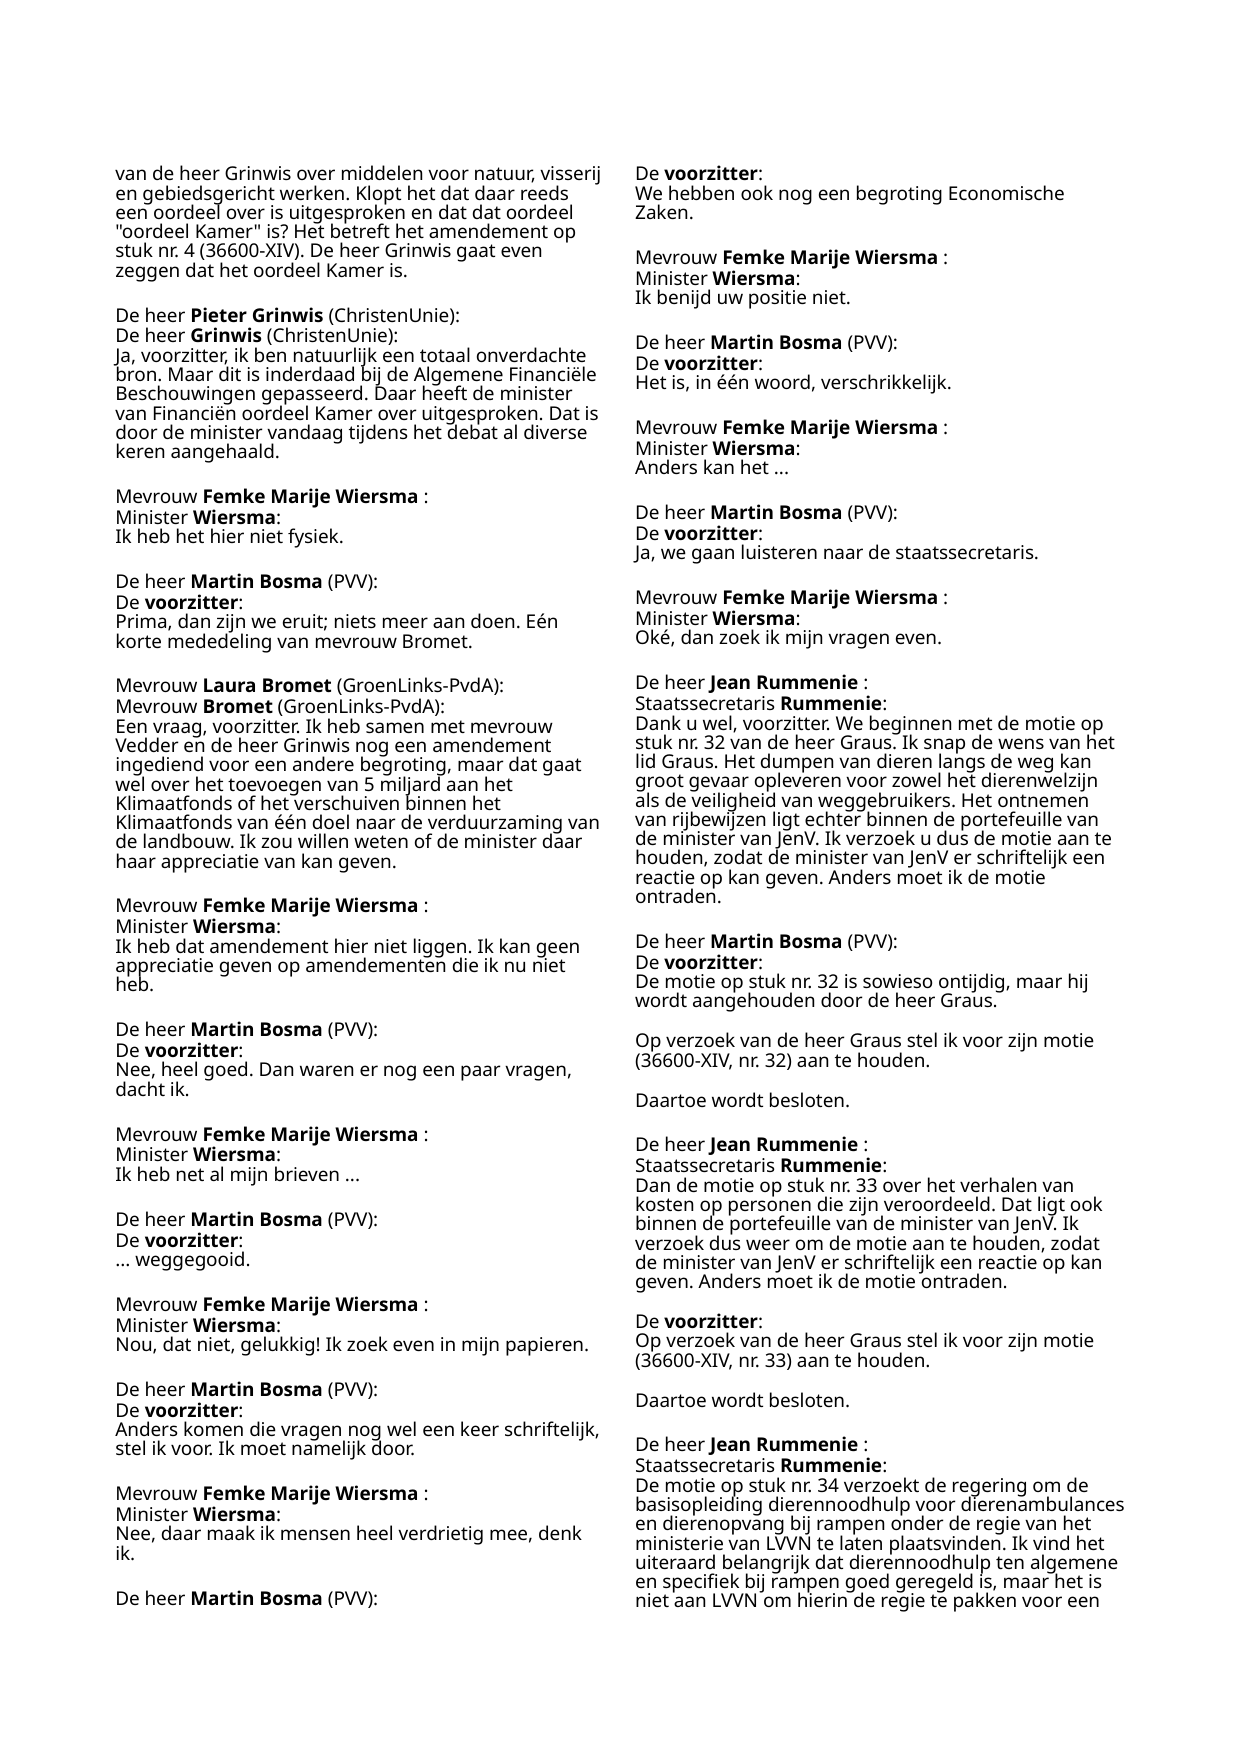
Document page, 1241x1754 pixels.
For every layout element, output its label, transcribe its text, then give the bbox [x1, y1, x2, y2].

text Oké, dan zoek ik mijn vragen even. [635, 629, 1125, 649]
text Mevrouw Femke Marije Wiersma : [115, 1121, 605, 1146]
text ... weggegooid. [115, 1251, 605, 1270]
text De voorzitter: [635, 355, 1125, 374]
text Mevrouw Femke Marije Wiersma : [115, 1291, 605, 1317]
text Minister Wiersma: [115, 918, 605, 938]
text Staatssecretaris Rummenie: [635, 695, 1125, 714]
text Mevrouw Bromet (GroenLinks-PvdA): [115, 698, 605, 718]
text De voorzitter: [635, 954, 1125, 973]
text Op verzoek van de heer Graus stel ik voor zijn motie (36600-XIV, nr. 32) aan te houden. [635, 1032, 1125, 1071]
text Minister Wiersma: [115, 1317, 605, 1336]
text Dank u wel, voorzitter. We beginnen met de motie op stuk nr. 32 van de heer Graus. Ik snap de wens van het lid Graus. Het dumpen van dieren langs de weg kan groot gevaar opleveren voor zowel het dierenwelzijn als de veiligheid van weggebruikers. Het ontnemen van rijbewijzen ligt echter binnen de portefeuille van de minister van JenV. Ik verzoek u dus de motie aan te houden, zodat de minister van JenV er schriftelijk een reactie op kan geven. Anders moet ik de motie ontraden. [635, 714, 1125, 907]
text Ik heb het hier niet fysiek. [115, 528, 605, 547]
text De heer Pieter Grinwis (ChristenUnie): [115, 302, 605, 327]
text Mevrouw Laura Bromet (GroenLinks-PvdA): [115, 673, 605, 698]
text De voorzitter: [635, 165, 1125, 184]
text Dan de motie op stuk nr. 33 over het verhalen van kosten op personen die zijn veroordeeld. Dat ligt ook binnen de portefeuille van de minister van JenV. Ik verzoek dus weer om de motie aan te houden, zodat de minister van JenV er schriftelijk een reactie op kan geven. Anders moet ik de motie ontraden. [635, 1177, 1125, 1292]
text Daartoe wordt besloten. [635, 1092, 1125, 1111]
text Minister Wiersma: [635, 270, 1125, 289]
text We hebben ook nog een begroting Economische Zaken. [635, 184, 1125, 223]
text De heer Martin Bosma (PVV): [635, 499, 1125, 525]
text Minister Wiersma: [635, 610, 1125, 629]
text Mevrouw Femke Marije Wiersma : [635, 414, 1125, 440]
text De heer Jean Rummenie : [635, 669, 1125, 695]
text De heer Martin Bosma (PVV): [115, 1585, 605, 1611]
text De voorzitter: [115, 1402, 605, 1421]
text van de heer Grinwis over middelen voor natuur, visserij en gebiedsgericht werken. Klopt het dat daar reeds een oordeel over is uitgesproken en dat dat oordeel "oordeel Kamer" is? Het betreft het amendement op stuk nr. 4 (36600-XIV). De heer Grinwis gaat even zeggen dat het oordeel Kamer is. [115, 165, 605, 281]
text Op verzoek van de heer Graus stel ik voor zijn motie (36600-XIV, nr. 33) aan te houden. [635, 1332, 1125, 1371]
text Nee, heel goed. Dan waren er nog een paar vragen, dacht ik. [115, 1061, 605, 1100]
text De heer Grinwis (ChristenUnie): [115, 327, 605, 347]
text Staatssecretaris Rummenie: [635, 1457, 1125, 1477]
text Minister Wiersma: [635, 440, 1125, 459]
text De voorzitter: [635, 1313, 1125, 1332]
text Mevrouw Femke Marije Wiersma : [635, 584, 1125, 610]
text Mevrouw Femke Marije Wiersma : [115, 483, 605, 509]
text Staatssecretaris Rummenie: [635, 1157, 1125, 1177]
text Een vraag, voorzitter. Ik heb samen met mevrouw Vedder en de heer Grinwis nog een amendement ingediend voor een andere begroting, maar dat gaat wel over het toevoegen van 5 miljard aan het Klimaatfonds of het verschuiven binnen het Klimaatfonds van één doel naar de verduurzaming van de landbouw. Ik zou willen weten of de minister daar haar appreciatie van kan geven. [115, 718, 605, 872]
text De heer Martin Bosma (PVV): [635, 928, 1125, 954]
text De voorzitter: [115, 1042, 605, 1061]
text Anders kan het ... [635, 459, 1125, 478]
text Daartoe wordt besloten. [635, 1392, 1125, 1411]
text Anders komen die vragen nog wel een keer schriftelijk, stel ik voor. Ik moet namelijk door. [115, 1421, 605, 1459]
text Prima, dan zijn we eruit; niets meer aan doen. Eén korte mededeling van mevrouw Bromet. [115, 613, 605, 652]
text Ja, we gaan luisteren naar de staatssecretaris. [635, 544, 1125, 563]
text Mevrouw Femke Marije Wiersma : [115, 893, 605, 918]
text Mevrouw Femke Marije Wiersma : [115, 1480, 605, 1506]
text De heer Jean Rummenie : [635, 1132, 1125, 1157]
text De voorzitter: [115, 594, 605, 613]
text De motie op stuk nr. 34 verzoekt de regering om de basisopleiding dierennoodhulp voor dierenambulances en dierenopvang bij rampen onder de regie van het ministerie van LVVN te laten plaatsvinden. Ik vind het uiteraard belangrijk dat dierennoodhulp ten algemene en specifiek bij rampen goed geregeld is, maar het is niet aan LVVN om hierin de regie te pakken voor een [635, 1477, 1125, 1612]
text Mevrouw Femke Marije Wiersma : [635, 244, 1125, 270]
text De heer Martin Bosma (PVV): [115, 568, 605, 594]
text Nou, dat niet, gelukkig! Ik zoek even in mijn papieren. [115, 1336, 605, 1355]
text Nee, daar maak ik mensen heel verdrietig mee, denk ik. [115, 1525, 605, 1564]
text Ja, voorzitter, ik ben natuurlijk een totaal onverdachte bron. Maar dit is inderdaad bij de Algemene Financiële Beschouwingen gepasseerd. Daar heeft de minister van Financiën oordeel Kamer over uitgesproken. Dat is door de minister vandaag tijdens het debat al diverse keren aangehaald. [115, 347, 605, 462]
text De heer Martin Bosma (PVV): [635, 329, 1125, 355]
text De voorzitter: [115, 1232, 605, 1251]
text Ik heb net al mijn brieven ... [115, 1166, 605, 1185]
text Minister Wiersma: [115, 509, 605, 528]
text Minister Wiersma: [115, 1506, 605, 1525]
text Ik heb dat amendement hier niet liggen. Ik kan geen appreciatie geven op amendementen die ik nu niet heb. [115, 938, 605, 996]
text Het is, in één woord, verschrikkelijk. [635, 374, 1125, 393]
text Minister Wiersma: [115, 1146, 605, 1166]
text De heer Martin Bosma (PVV): [115, 1016, 605, 1042]
text De heer Jean Rummenie : [635, 1432, 1125, 1457]
text De voorzitter: [635, 525, 1125, 544]
text De heer Martin Bosma (PVV): [115, 1206, 605, 1232]
text De motie op stuk nr. 32 is sowieso ontijdig, maar hij wordt aangehouden door de heer Graus. [635, 973, 1125, 1012]
text De heer Martin Bosma (PVV): [115, 1376, 605, 1402]
text Ik benijd uw positie niet. [635, 289, 1125, 308]
